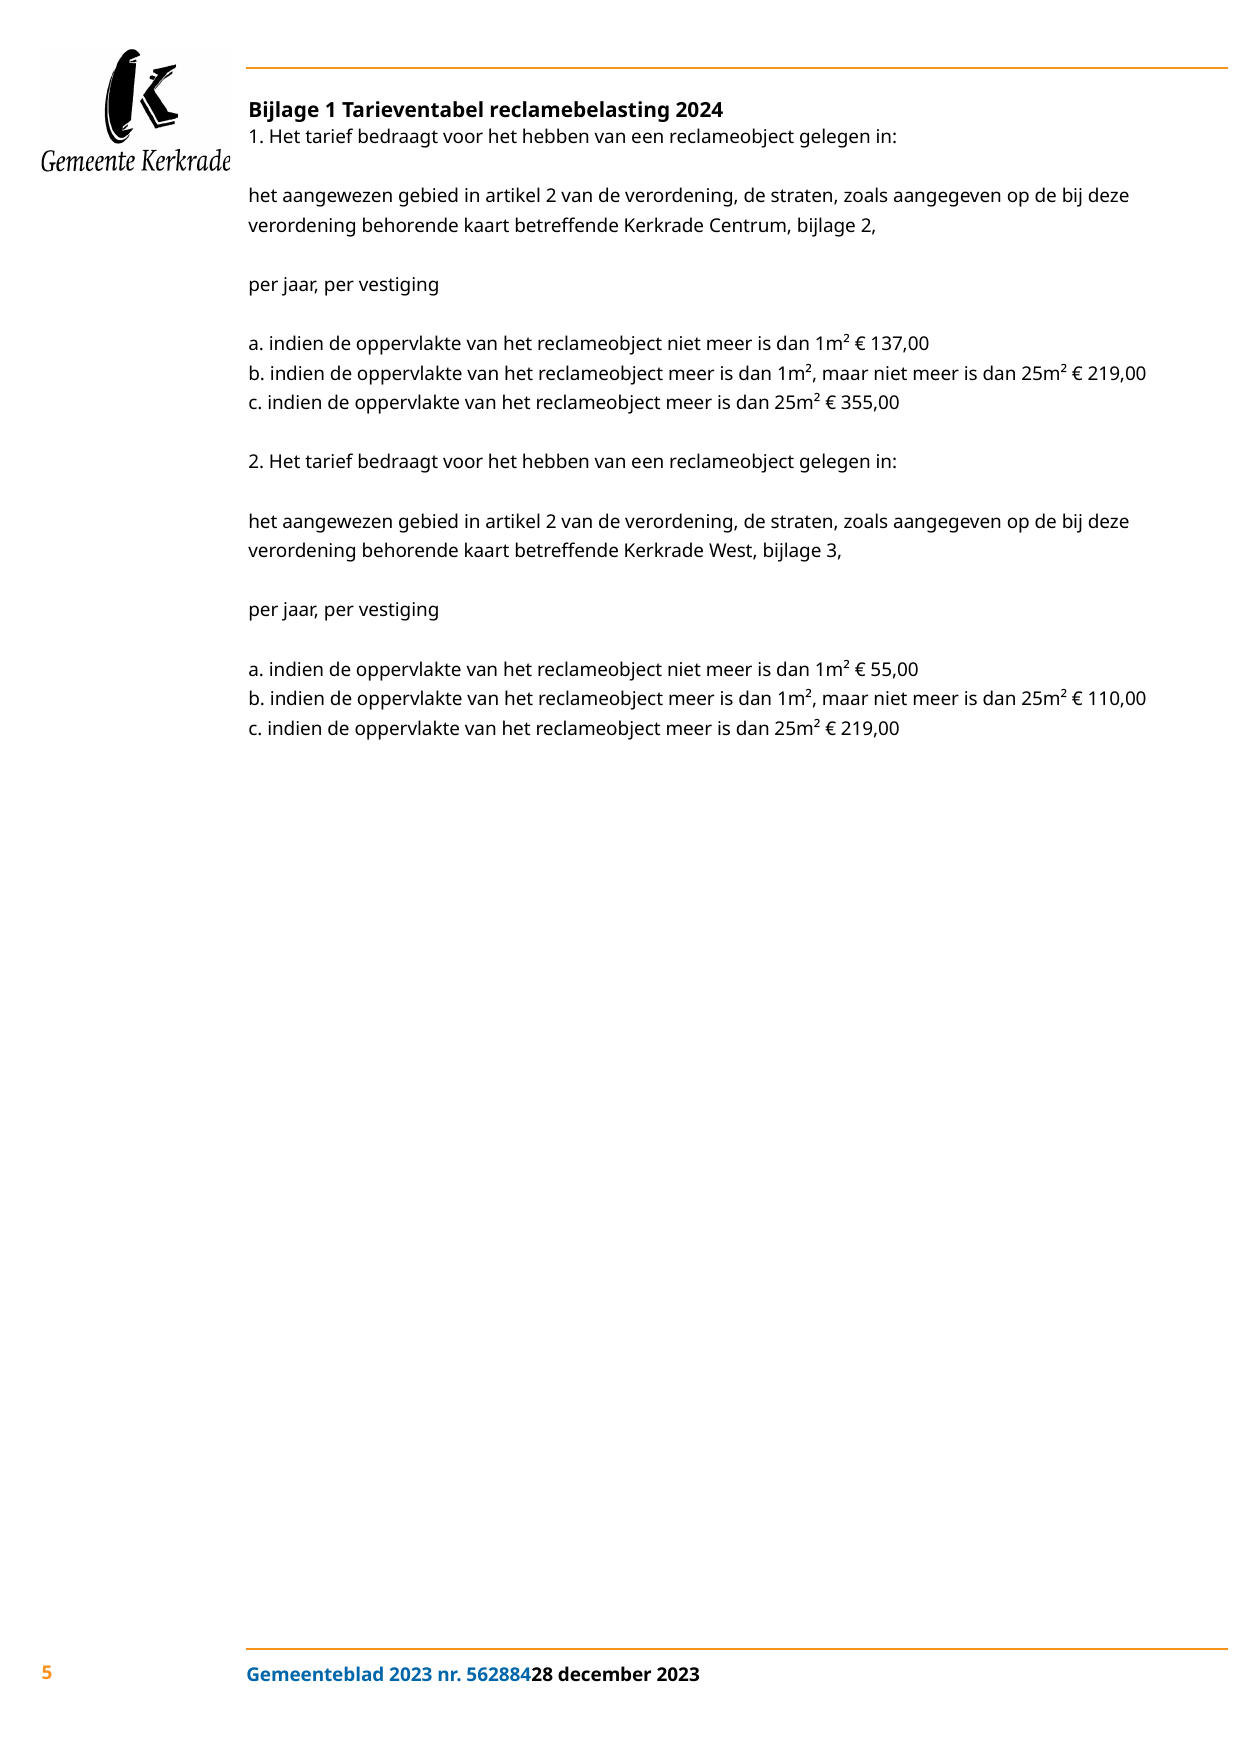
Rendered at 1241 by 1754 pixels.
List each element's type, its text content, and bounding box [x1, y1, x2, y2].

text per jaar, per vestiging [248, 597, 1152, 622]
text a. indien de oppervlakte van het reclameobject niet meer is dan 1m² € 55,00 [248, 656, 1152, 682]
text a. indien de oppervlakte van het reclameobject niet meer is dan 1m² € 137,00 [248, 330, 1152, 356]
text b. indien de oppervlakte van het reclameobject meer is dan 1m², maar niet meer is dan 25m² € 219,00 [248, 360, 1152, 386]
text het aangewezen gebied in artikel 2 van de verordening, de straten, zoals aangegeven op de bij deze verordening behorende kaart betreffende Kerkrade West, bijlage 3, [248, 508, 1152, 563]
text Bijlage 1 Tarieventabel reclamebelasting 2024 [248, 95, 1152, 123]
text b. indien de oppervlakte van het reclameobject meer is dan 1m², maar niet meer is dan 25m² € 110,00 [248, 685, 1152, 711]
picture [41, 47, 231, 172]
text per jaar, per vestiging [248, 271, 1152, 297]
text 1. Het tarief bedraagt voor het hebben van een reclameobject gelegen in: [248, 123, 1152, 149]
text c. indien de oppervlakte van het reclameobject meer is dan 25m² € 355,00 [248, 389, 1152, 415]
text het aangewezen gebied in artikel 2 van de verordening, de straten, zoals aangegeven op de bij deze verordening behorende kaart betreffende Kerkrade Centrum, bijlage 2, [248, 182, 1152, 238]
text c. indien de oppervlakte van het reclameobject meer is dan 25m² € 219,00 [248, 715, 1152, 741]
text 2. Het tarief bedraagt voor het hebben van een reclameobject gelegen in: [248, 449, 1152, 474]
